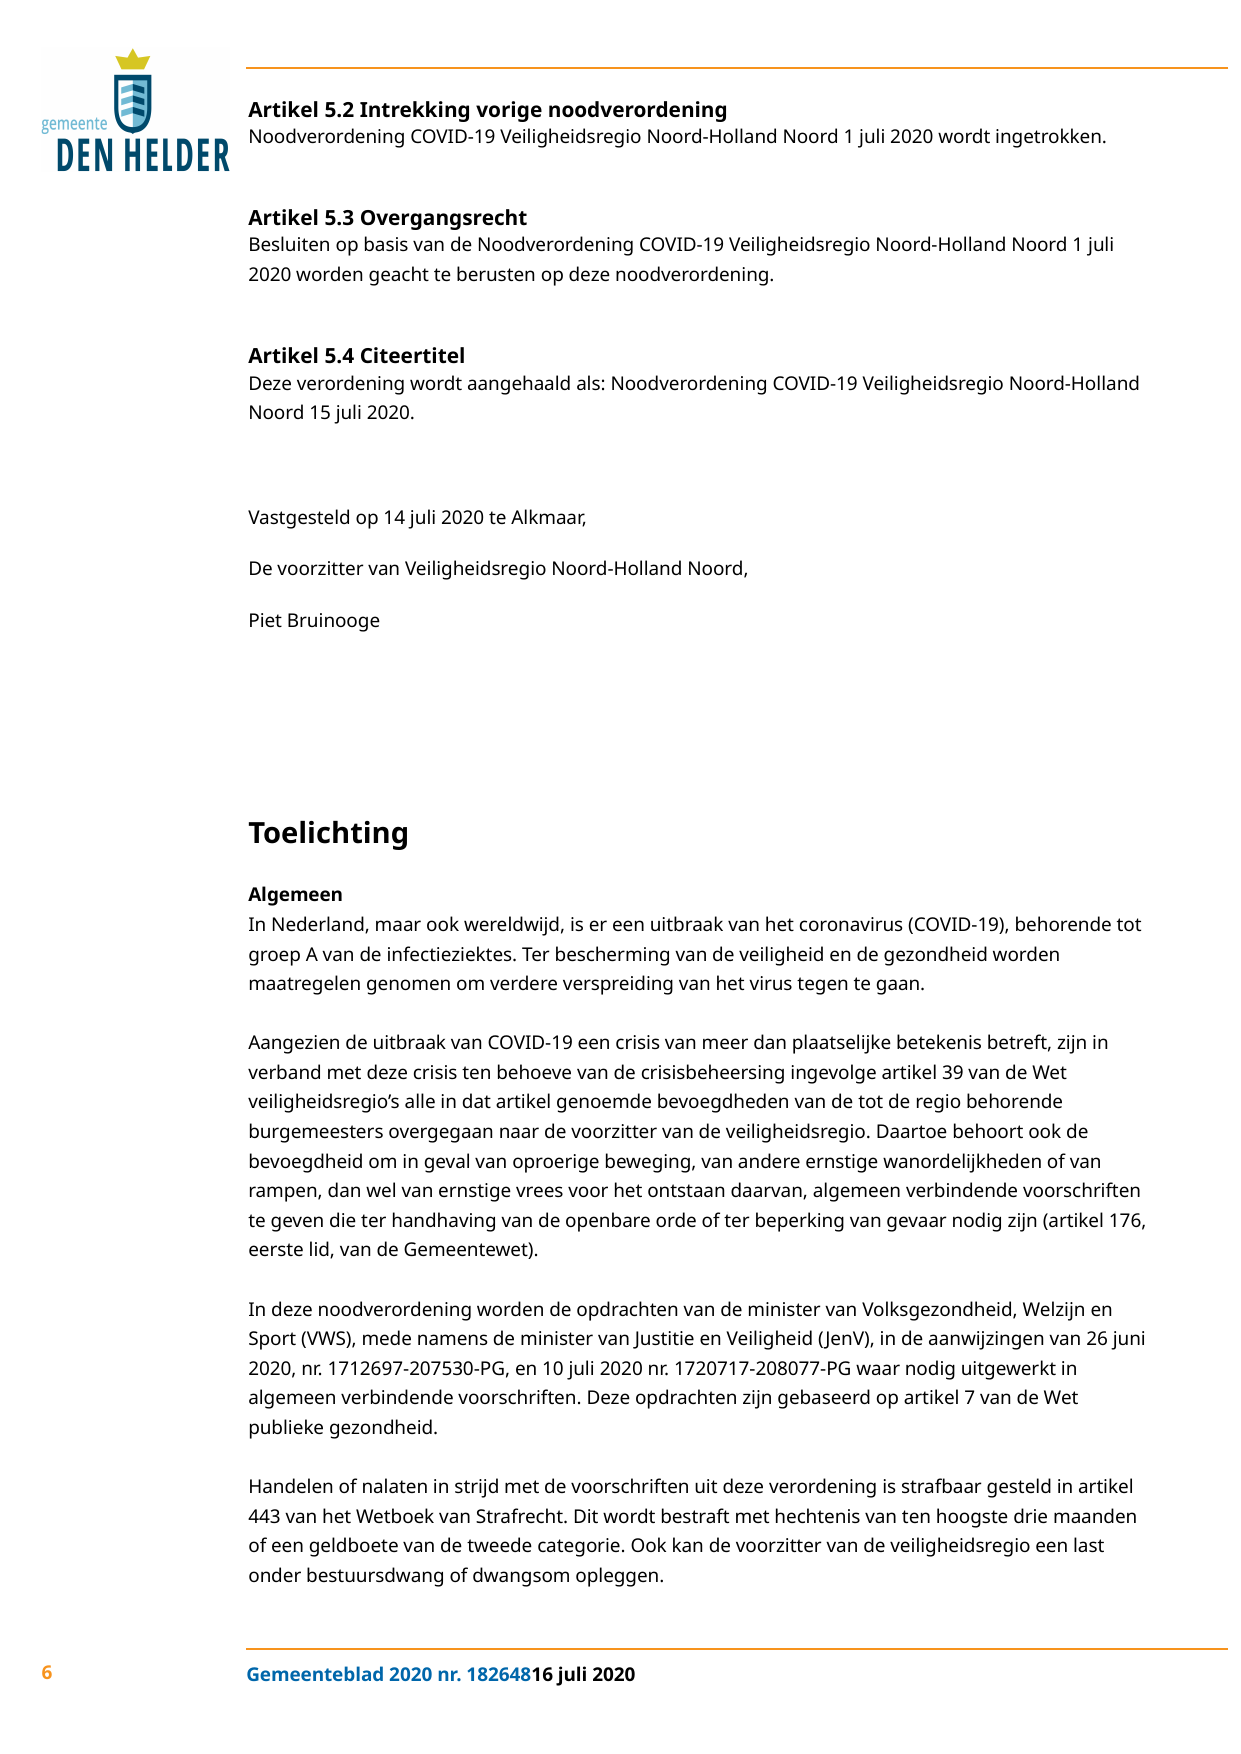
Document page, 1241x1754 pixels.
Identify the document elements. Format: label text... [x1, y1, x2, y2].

picture [63, 144, 68, 165]
text De voorzitter van Veiligheidsregio Noord-Holland Noord, [248, 556, 1152, 581]
text In deze noodverordening worden de opdrachten van de minister van Volksgezondheid, Welzijn en Sport (VWS), mede namens de minister van Justitie en Veiligheid (JenV), in de aanwijzingen van 26 juni 2020, nr. 1712697-207530-PG, en 10 juli 2020 nr. 1720717-208077-PG waar nodig uitgewerkt in algemeen verbindende voorschriften. Deze opdrachten zijn gebaseerd op artikel 7 van de Wet publieke gezondheid. [248, 1296, 1152, 1440]
picture [41, 47, 231, 172]
text Handelen of nalaten in strijd met de voorschriften uit deze verordening is strafbaar gesteld in artikel 443 van het Wetboek van Strafrecht. Dit wordt bestraft met hechtenis van ten hoogste drie maanden of een geldboete van de tweede categorie. Ook kan de voorzitter van de veiligheidsregio een last onder bestuursdwang of dwangsom opleggen. [248, 1473, 1152, 1588]
text Artikel 5.3 Overgangsrecht [248, 203, 1152, 232]
picture [220, 160, 224, 172]
text Algemeen [248, 882, 1152, 907]
text Noodverordening COVID-19 Veiligheidsregio Noord-Holland Noord 1 juli 2020 wordt ingetrokken. [248, 123, 1152, 149]
picture [100, 154, 106, 172]
text Piet Bruinooge [248, 607, 1152, 633]
text Deze verordening wordt aangehaald als: Noodverordening COVID-19 Veiligheidsregio Noord-Holland Noord 15 juli 2020. [248, 370, 1152, 425]
text In Nederland, maar ook wereldwijd, is er een uitbraak van het coronavirus (COVID-19), behorende tot groep A van de infectieziektes. Ter bescherming van de veiligheid en de gezondheid worden maatregelen genomen om verdere verspreiding van het virus tegen te gaan. [248, 911, 1152, 996]
text Besluiten op basis van de Noodverordening COVID-19 Veiligheidsregio Noord-Holland Noord 1 juli 2020 worden geacht te berusten op deze noodverordening. [248, 232, 1152, 287]
picture [182, 144, 187, 165]
picture [130, 157, 135, 172]
text Artikel 5.2 Intrekking vorige noodverordening [248, 95, 1152, 123]
text Toelichting [248, 813, 1152, 852]
text Vastgesteld op 14 juli 2020 te Alkmaar, [248, 504, 1152, 530]
text Artikel 5.4 Citeertitel [248, 341, 1152, 370]
text Aangezien de uitbraak van COVID-19 een crisis van meer dan plaatselijke betekenis betreft, zijn in verband met deze crisis ten behoeve van de crisisbeheersing ingevolge artikel 39 van de Wet veiligheidsregio’s alle in dat artikel genoemde bevoegdheden van de tot de regio behorende burgemeesters overgegaan naar de voorzitter van de veiligheidsregio. Daartoe behoort ook de bevoegdheid om in geval van oproerige beweging, van andere ernstige wanordelijkheden of van rampen, dan wel van ernstige vrees voor het ontstaan daarvan, algemeen verbindende voorschriften te geven die ter handhaving van de openbare orde of ter beperking van gevaar nodig zijn (artikel 176, eerste lid, van de Gemeentewet). [248, 1029, 1152, 1262]
